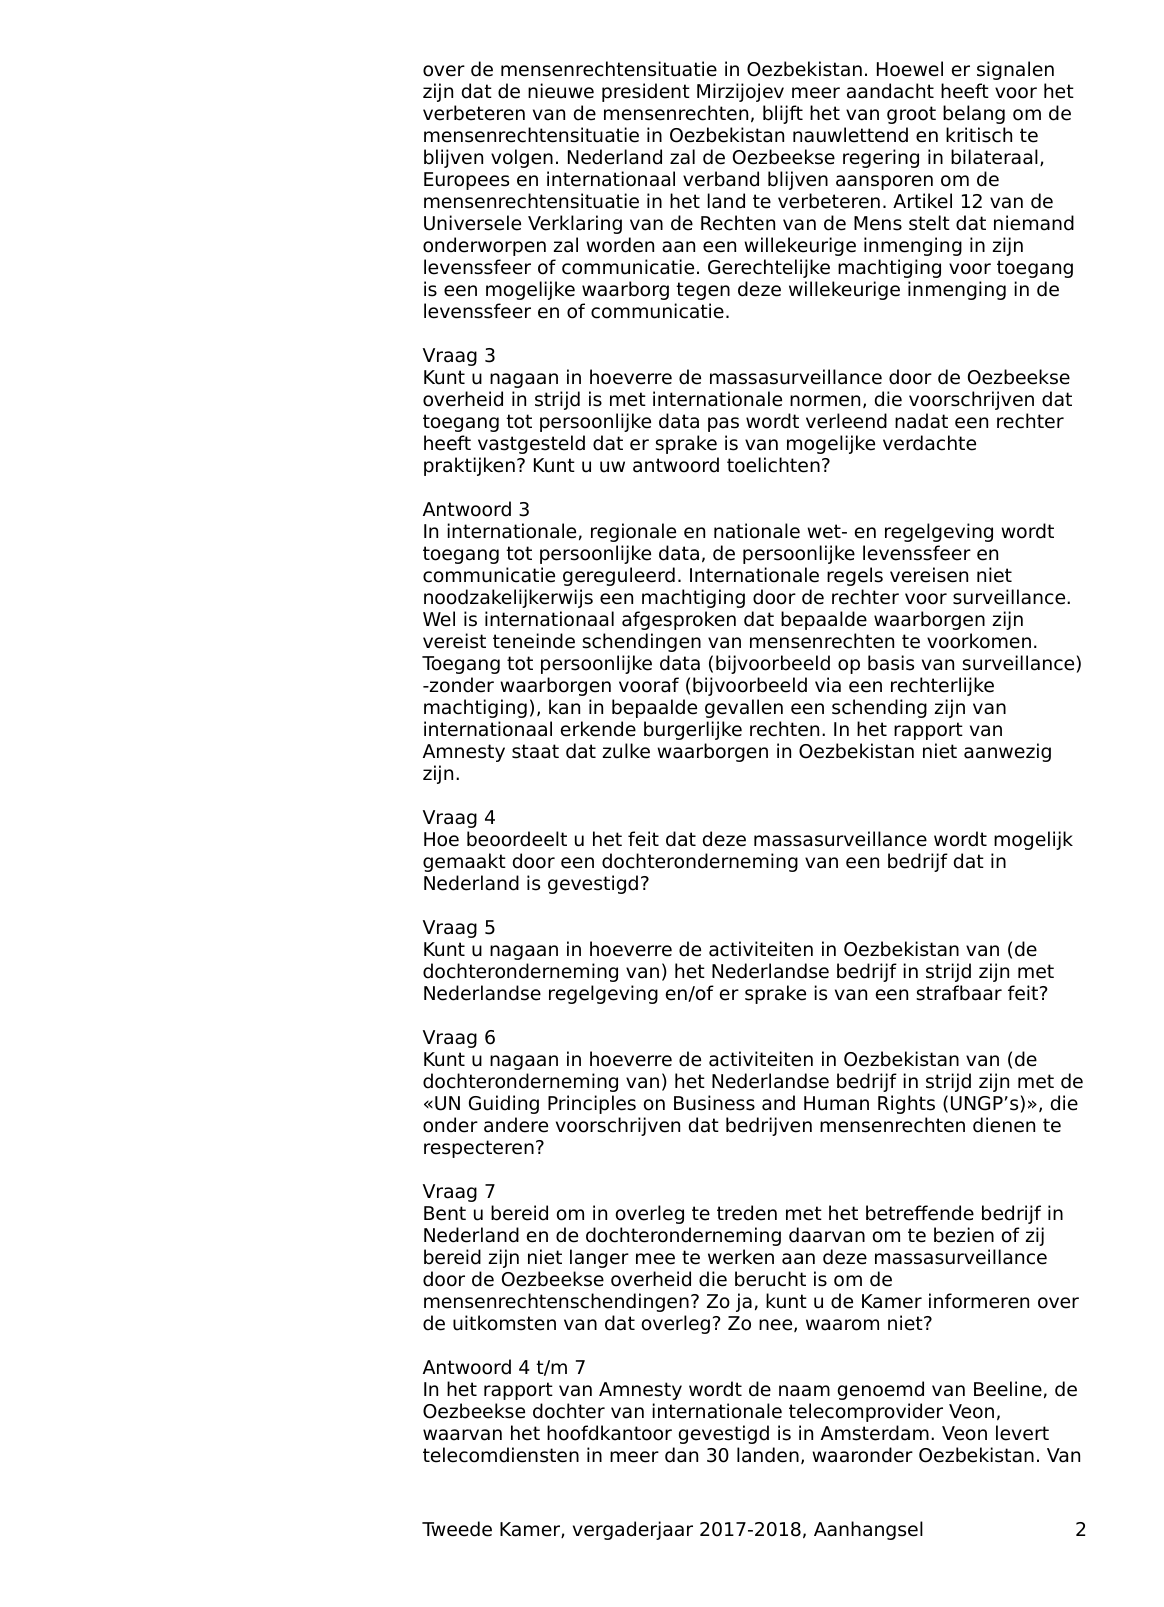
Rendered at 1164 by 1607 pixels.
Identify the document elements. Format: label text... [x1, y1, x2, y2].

text In het rapport van Amnesty wordt de naam genoemd van Beeline, de Oezbeekse dochter van internationale telecomprovider Veon, waarvan het hoofdkantoor gevestigd is in Amsterdam. Veon levert telecomdiensten in meer dan 30 landen, waaronder Oezbekistan. Van [422, 1379, 1087, 1467]
text Vraag 3 [422, 345, 1087, 367]
text In internationale, regionale en nationale wet- en regelgeving wordt toegang tot persoonlijke data, de persoonlijke levenssfeer en communicatie gereguleerd. Internationale regels vereisen niet noodzakelijkerwijs een machtiging door de rechter voor surveillance. [422, 521, 1087, 609]
text Vraag 5 [422, 917, 1087, 939]
text Kunt u nagaan in hoeverre de activiteiten in Oezbekistan van (de dochteronderneming van) het Nederlandse bedrijf in strijd zijn met de «UN Guiding Principles on Business and Human Rights (UNGP’s)», die onder andere voorschrijven dat bedrijven mensenrechten dienen te respecteren? [422, 1049, 1087, 1159]
text Vraag 7 [422, 1181, 1087, 1203]
text Antwoord 4 t/m 7 [422, 1357, 1087, 1379]
text Hoe beoordeelt u het feit dat deze massasurveillance wordt mogelijk gemaakt door een dochteronderneming van een bedrijf dat in Nederland is gevestigd? [422, 829, 1087, 895]
text Bent u bereid om in overleg te treden met het betreffende bedrijf in Nederland en de dochteronderneming daarvan om te bezien of zij bereid zijn niet langer mee te werken aan deze massasurveillance door de Oezbeekse overheid die berucht is om de mensenrechtenschendingen? Zo ja, kunt u de Kamer informeren over de uitkomsten van dat overleg? Zo nee, waarom niet? [422, 1203, 1087, 1335]
text over de mensenrechtensituatie in Oezbekistan. Hoewel er signalen zijn dat de nieuwe president Mirzijojev meer aandacht heeft voor het verbeteren van de mensenrechten, blijft het van groot belang om de mensenrechtensituatie in Oezbekistan nauwlettend en kritisch te blijven volgen. Nederland zal de Oezbeekse regering in bilateraal, Europees en internationaal verband blijven aansporen om de mensenrechtensituatie in het land te verbeteren. Artikel 12 van de Universele Verklaring van de Rechten van de Mens stelt dat niemand onderworpen zal worden aan een willekeurige inmenging in zijn levenssfeer of communicatie. Gerechtelijke machtiging voor toegang is een mogelijke waarborg tegen deze willekeurige inmenging in de levenssfeer en of communicatie. [422, 59, 1087, 323]
text Kunt u nagaan in hoeverre de activiteiten in Oezbekistan van (de dochteronderneming van) het Nederlandse bedrijf in strijd zijn met Nederlandse regelgeving en/of er sprake is van een strafbaar feit? [422, 939, 1087, 1005]
text Vraag 4 [422, 807, 1087, 829]
text Wel is internationaal afgesproken dat bepaalde waarborgen zijn vereist teneinde schendingen van mensenrechten te voorkomen. Toegang tot persoonlijke data (bijvoorbeeld op basis van surveillance) -zonder waarborgen vooraf (bijvoorbeeld via een rechterlijke machtiging), kan in bepaalde gevallen een schending zijn van internationaal erkende burgerlijke rechten. In het rapport van Amnesty staat dat zulke waarborgen in Oezbekistan niet aanwezig zijn. [422, 609, 1087, 785]
text Vraag 6 [422, 1027, 1087, 1049]
text Antwoord 3 [422, 499, 1087, 521]
text Kunt u nagaan in hoeverre de massasurveillance door de Oezbeekse overheid in strijd is met internationale normen, die voorschrijven dat toegang tot persoonlijke data pas wordt verleend nadat een rechter heeft vastgesteld dat er sprake is van mogelijke verdachte praktijken? Kunt u uw antwoord toelichten? [422, 367, 1087, 477]
